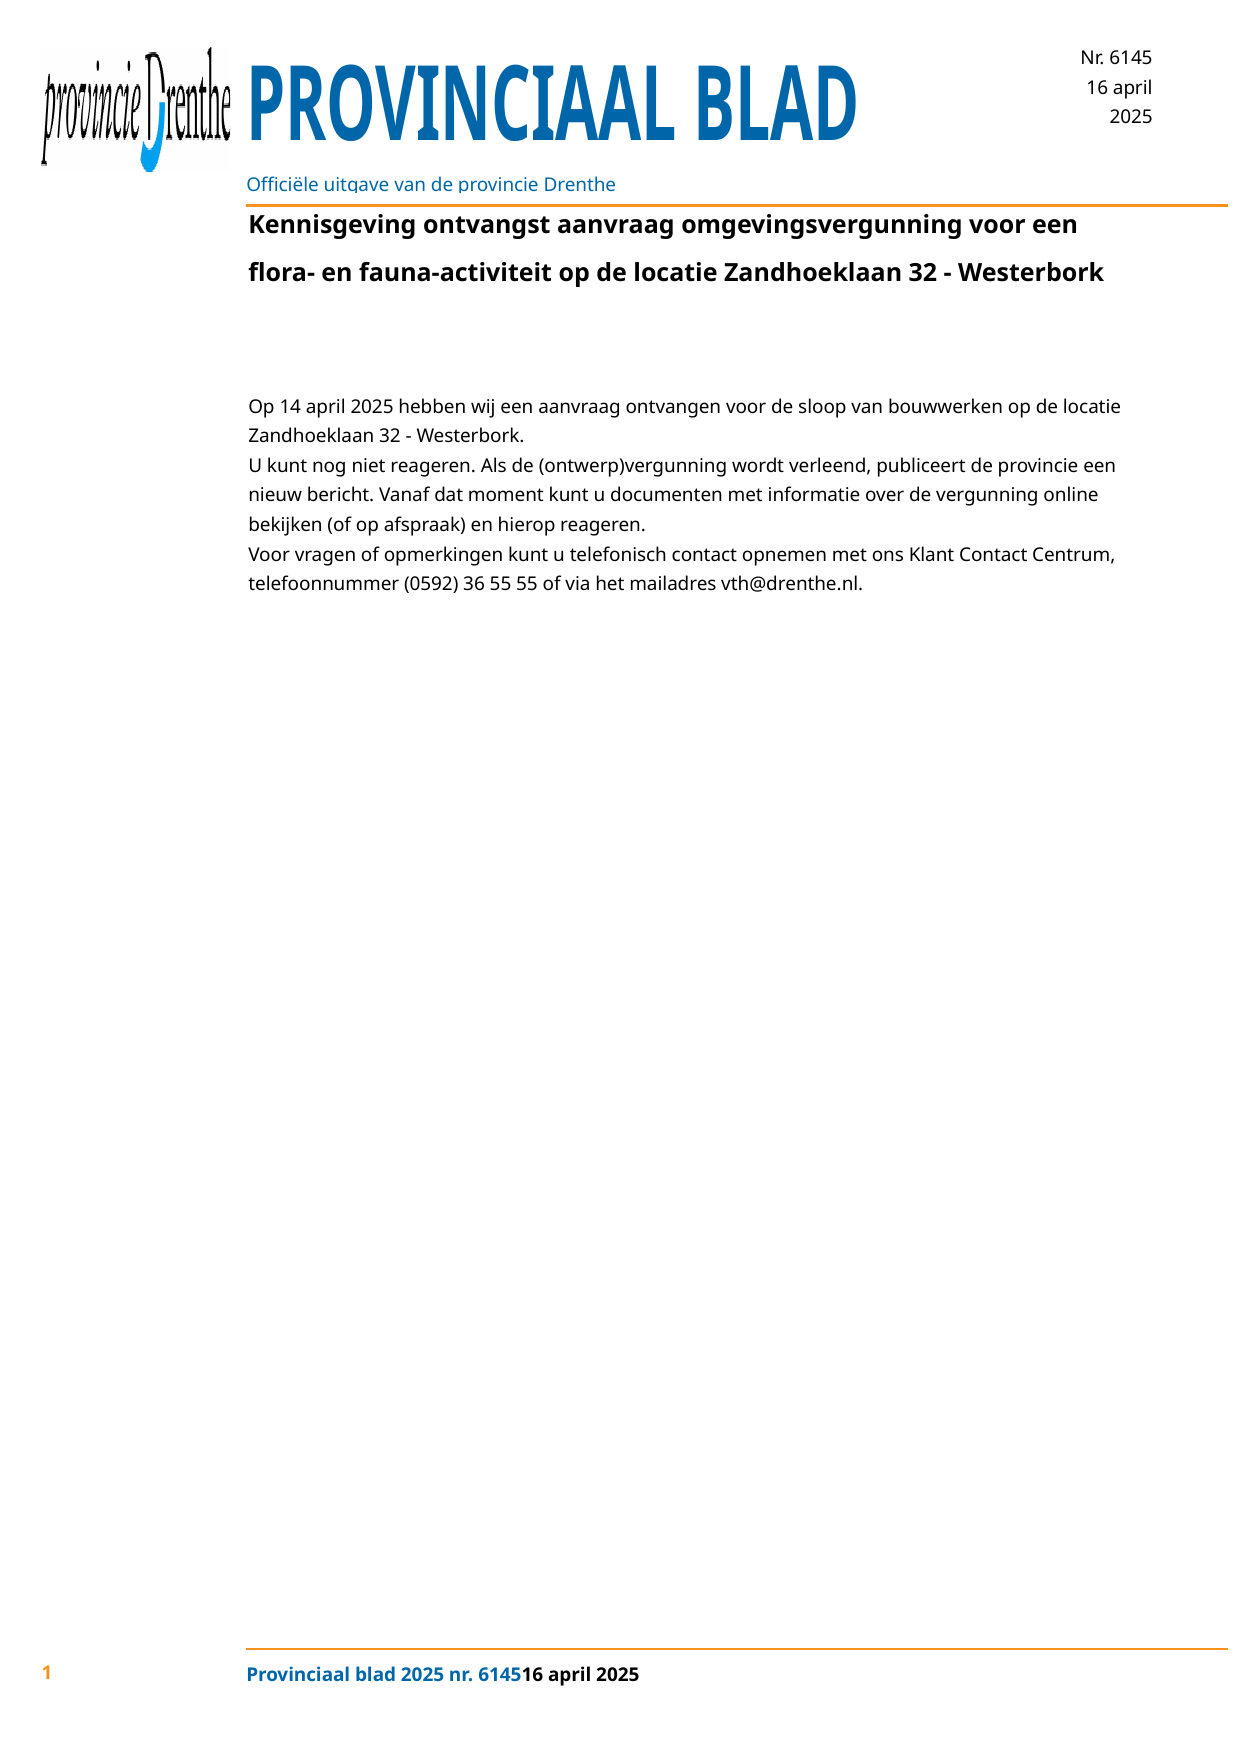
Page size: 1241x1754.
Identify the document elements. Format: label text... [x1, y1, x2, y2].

text Voor vragen of opmerkingen kunt u telefonisch contact opnemen met ons Klant Contact Centrum, telefoonnummer (0592) 36 55 55 of via het mailadres vth@drenthe.nl. [248, 541, 1152, 596]
text Kennisgeving ontvangst aanvraag omgevingsvergunning voor een flora- en fauna-activiteit op de locatie Zandhoeklaan 32 - Westerbork [248, 207, 1152, 288]
text U kunt nog niet reageren. Als de (ontwerp)vergunning wordt verleend, publiceert de provincie een nieuw bericht. Vanaf dat moment kunt u documenten met informatie over de vergunning online bekijken (of op afspraak) en hierop reageren. [248, 452, 1152, 537]
text Op 14 april 2025 hebben wij een aanvraag ontvangen voor de sloop van bouwwerken op de locatie Zandhoeklaan 32 - Westerbork. [248, 393, 1152, 448]
picture [41, 47, 231, 172]
